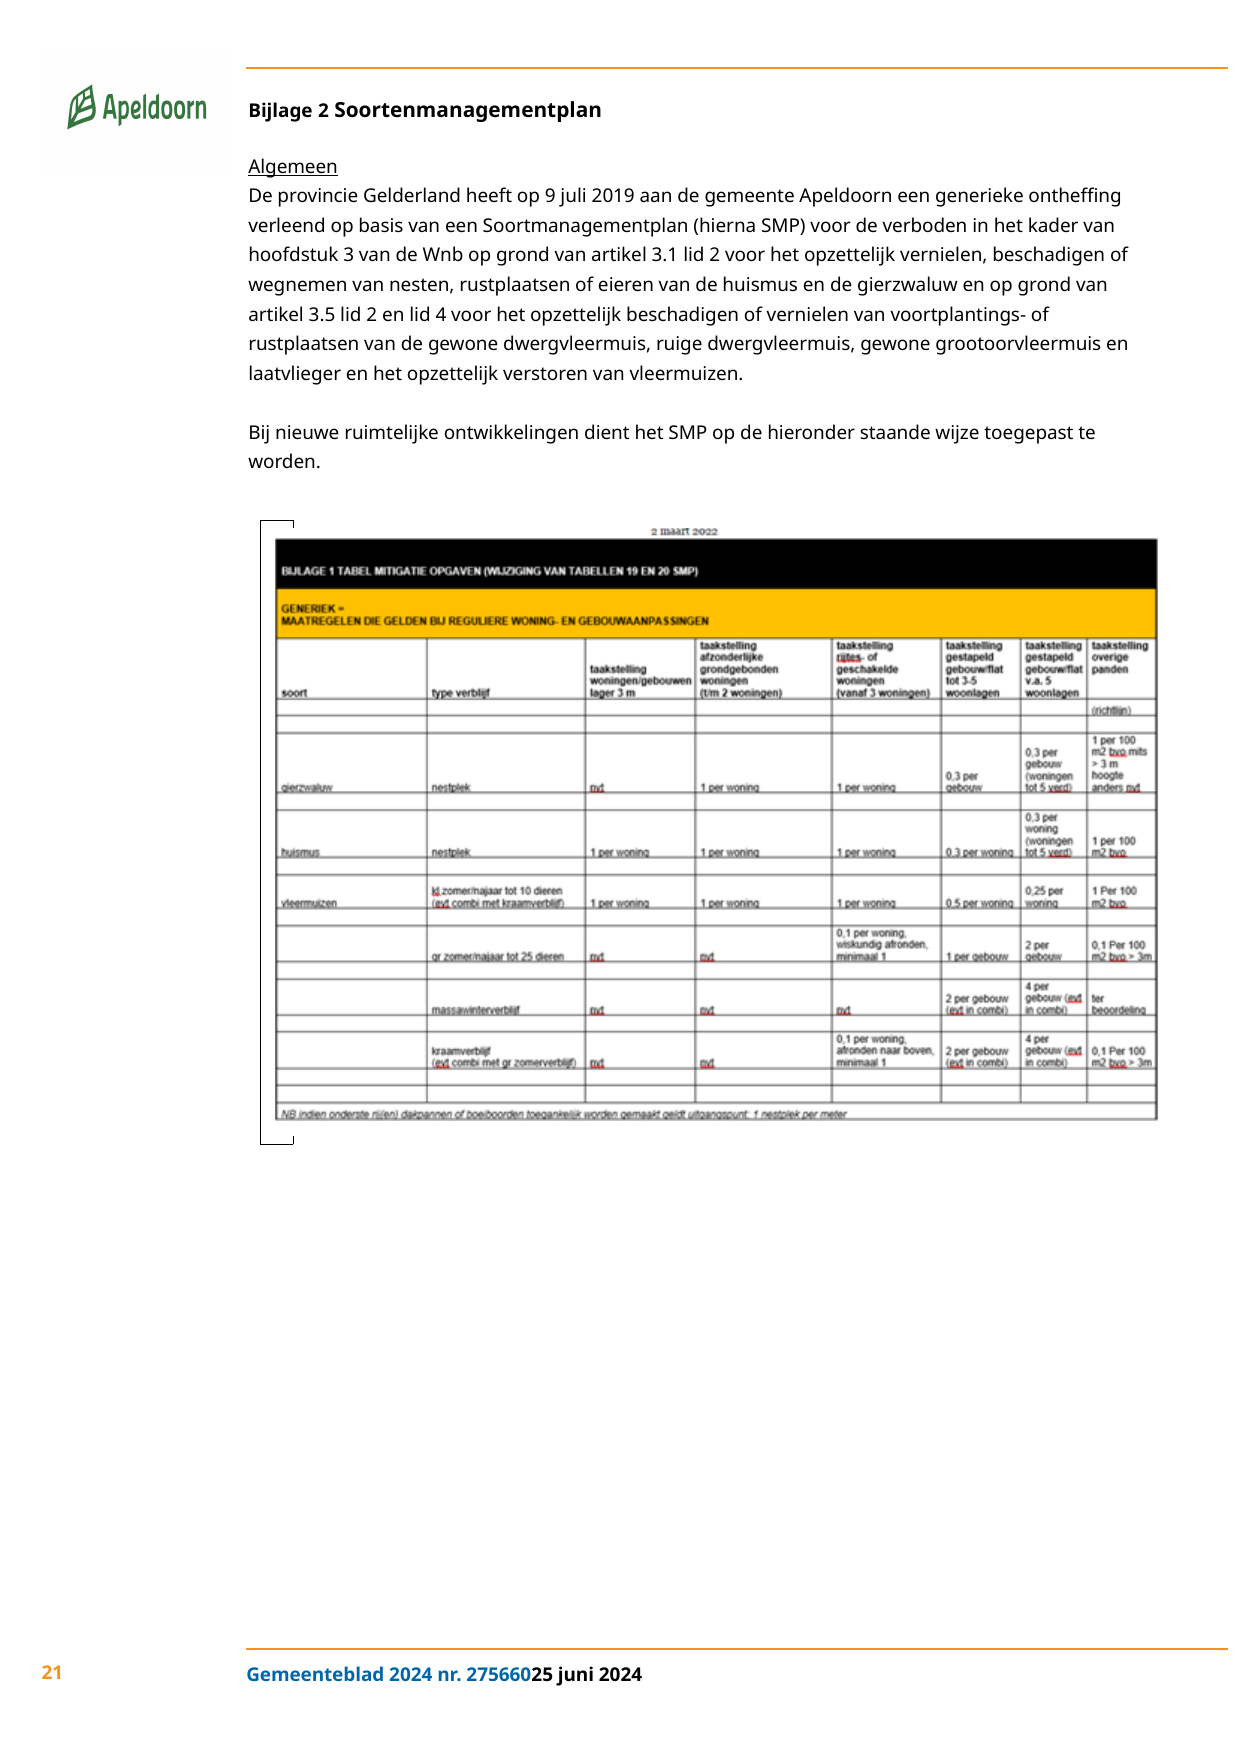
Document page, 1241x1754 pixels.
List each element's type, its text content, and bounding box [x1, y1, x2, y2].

text De provincie Gelderland heeft op 9 juli 2019 aan de gemeente Apeldoorn een generieke ontheffing verleend op basis van een Soortmanagementplan (hierna SMP) voor de verboden in het kader van hoofdstuk 3 van de Wnb op grond van artikel 3.1 lid 2 voor het opzettelijk vernielen, beschadigen of wegnemen van nesten, rustplaatsen of eieren van de huismus en de gierzwaluw en op grond van artikel 3.5 lid 2 en lid 4 voor het opzettelijk beschadigen of vernielen van voortplantings- of rustplaatsen van de gewone dwergvleermuis, ruige dwergvleermuis, gewone grootoorvleermuis en laatvlieger en het opzettelijk verstoren van vleermuizen. [248, 182, 1152, 386]
picture [268, 528, 1173, 1136]
text Bijlage 2 Soortenmanagementplan [248, 95, 1152, 123]
text Algemeen [248, 153, 1152, 179]
text Bij nieuwe ruimtelijke ontwikkelingen dient het SMP op de hieronder staande wijze toegepast te worden. [248, 419, 1152, 474]
picture [41, 47, 231, 172]
